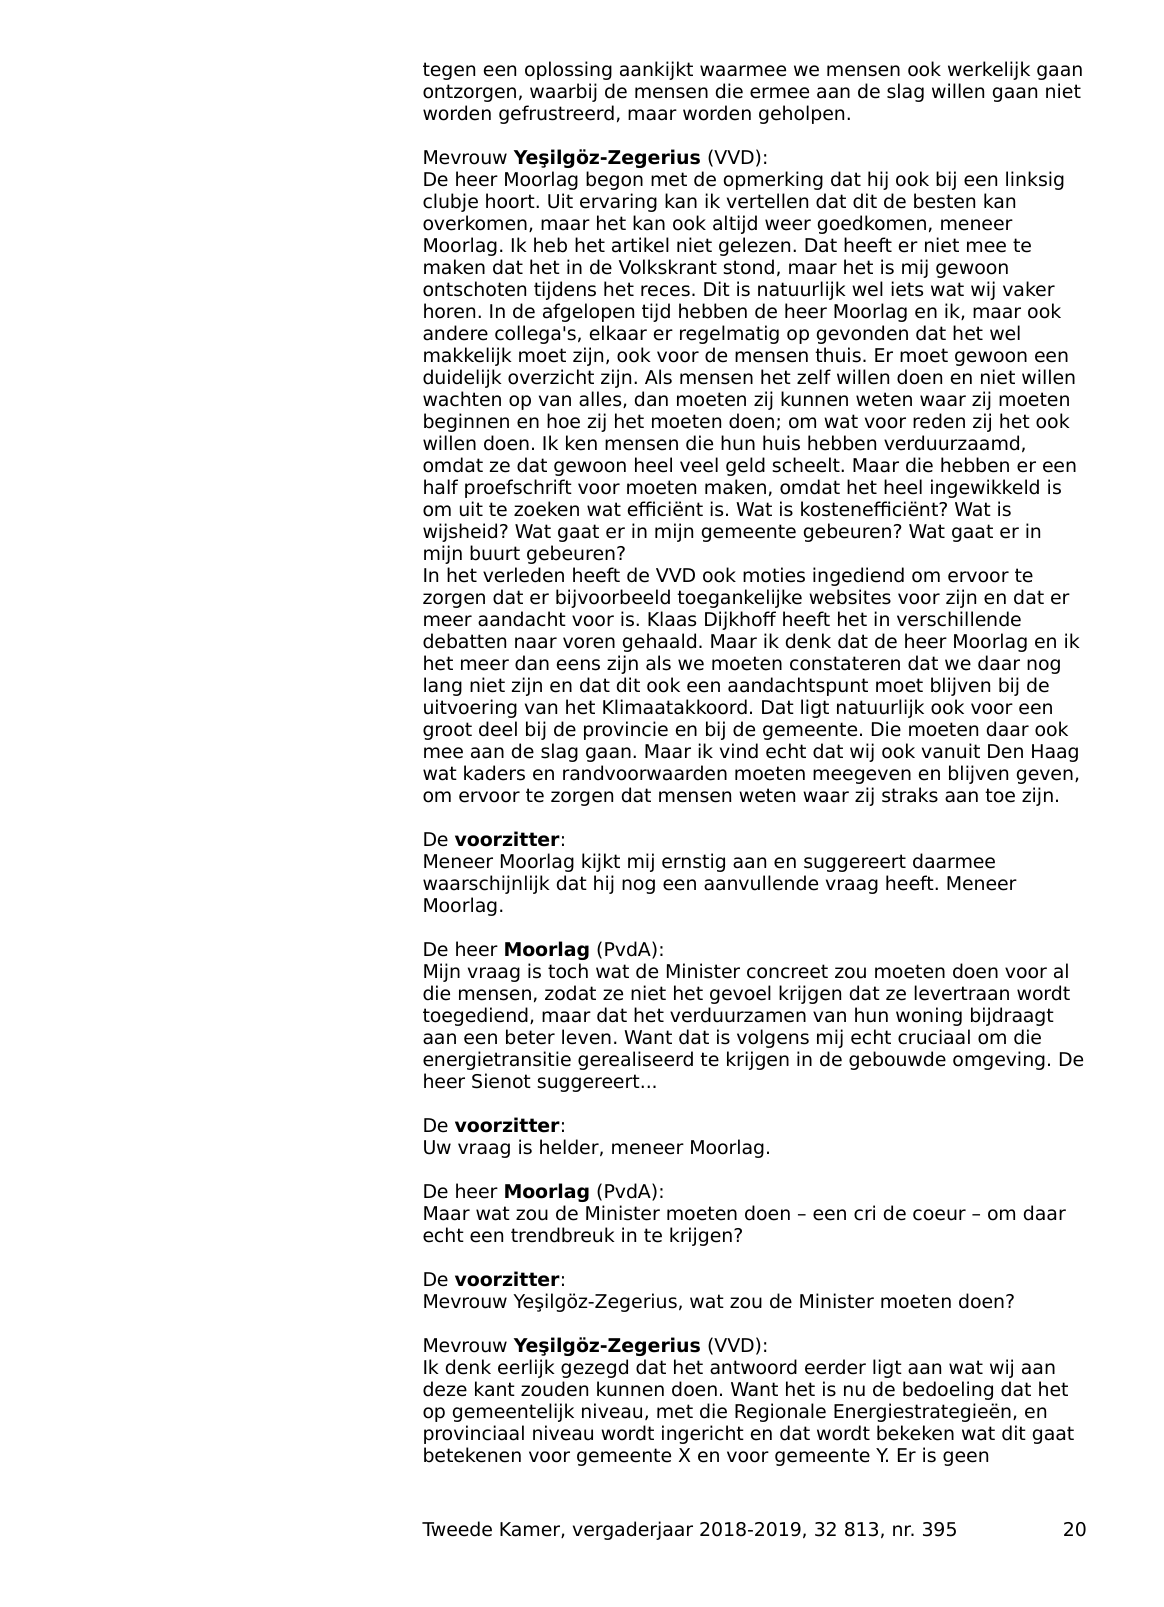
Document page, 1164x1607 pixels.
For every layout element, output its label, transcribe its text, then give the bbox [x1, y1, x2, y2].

text De heer Moorlag (PvdA): [422, 1181, 1087, 1203]
text Mevrouw Yeşilgöz-Zegerius (VVD): [422, 1335, 1087, 1357]
text De heer Moorlag begon met de opmerking dat hij ook bij een linksig clubje hoort. Uit ervaring kan ik vertellen dat dit de besten kan overkomen, maar het kan ook altijd weer goedkomen, meneer Moorlag. Ik heb het artikel niet gelezen. Dat heeft er niet mee te maken dat het in de Volkskrant stond, maar het is mij gewoon ontschoten tijdens het reces. Dit is natuurlijk wel iets wat wij vaker horen. In de afgelopen tijd hebben de heer Moorlag en ik, maar ook andere collega's, elkaar er regelmatig op gevonden dat het wel makkelijk moet zijn, ook voor de mensen thuis. Er moet gewoon een duidelijk overzicht zijn. Als mensen het zelf willen doen en niet willen wachten op van alles, dan moeten zij kunnen weten waar zij moeten beginnen en hoe zij het moeten doen; om wat voor reden zij het ook willen doen. Ik ken mensen die hun huis hebben verduurzaamd, omdat ze dat gewoon heel veel geld scheelt. Maar die hebben er een half proefschrift voor moeten maken, omdat het heel ingewikkeld is om uit te zoeken wat efficiënt is. Wat is kostenefficiënt? Wat is wijsheid? Wat gaat er in mijn gemeente gebeuren? Wat gaat er in mijn buurt gebeuren? [422, 169, 1087, 565]
text Mevrouw Yeşilgöz-Zegerius (VVD): [422, 147, 1087, 169]
text De heer Moorlag (PvdA): [422, 939, 1087, 961]
text Maar wat zou de Minister moeten doen – een cri de coeur – om daar echt een trendbreuk in te krijgen? [422, 1203, 1087, 1247]
text Ik denk eerlijk gezegd dat het antwoord eerder ligt aan wat wij aan deze kant zouden kunnen doen. Want het is nu de bedoeling dat het op gemeentelijk niveau, met die Regionale Energiestrategieën, en provinciaal niveau wordt ingericht en dat wordt bekeken wat dit gaat betekenen voor gemeente X en voor gemeente Y. Er is geen [422, 1357, 1087, 1467]
text Mijn vraag is toch wat de Minister concreet zou moeten doen voor al die mensen, zodat ze niet het gevoel krijgen dat ze levertraan wordt toegediend, maar dat het verduurzamen van hun woning bijdraagt aan een beter leven. Want dat is volgens mij echt cruciaal om die energietransitie gerealiseerd te krijgen in de gebouwde omgeving. De heer Sienot suggereert... [422, 961, 1087, 1093]
text De voorzitter: [422, 1269, 1087, 1291]
text De voorzitter: [422, 1115, 1087, 1137]
text Mevrouw Yeşilgöz-Zegerius, wat zou de Minister moeten doen? [422, 1291, 1087, 1313]
text De voorzitter: [422, 829, 1087, 851]
text Meneer Moorlag kijkt mij ernstig aan en suggereert daarmee waarschijnlijk dat hij nog een aanvullende vraag heeft. Meneer Moorlag. [422, 851, 1087, 917]
text tegen een oplossing aankijkt waarmee we mensen ook werkelijk gaan ontzorgen, waarbij de mensen die ermee aan de slag willen gaan niet worden gefrustreerd, maar worden geholpen. [422, 59, 1087, 125]
text Uw vraag is helder, meneer Moorlag. [422, 1137, 1087, 1159]
text In het verleden heeft de VVD ook moties ingediend om ervoor te zorgen dat er bijvoorbeeld toegankelijke websites voor zijn en dat er meer aandacht voor is. Klaas Dijkhoff heeft het in verschillende debatten naar voren gehaald. Maar ik denk dat de heer Moorlag en ik het meer dan eens zijn als we moeten constateren dat we daar nog lang niet zijn en dat dit ook een aandachtspunt moet blijven bij de uitvoering van het Klimaatakkoord. Dat ligt natuurlijk ook voor een groot deel bij de provincie en bij de gemeente. Die moeten daar ook mee aan de slag gaan. Maar ik vind echt dat wij ook vanuit Den Haag wat kaders en randvoorwaarden moeten meegeven en blijven geven, om ervoor te zorgen dat mensen weten waar zij straks aan toe zijn. [422, 565, 1087, 807]
